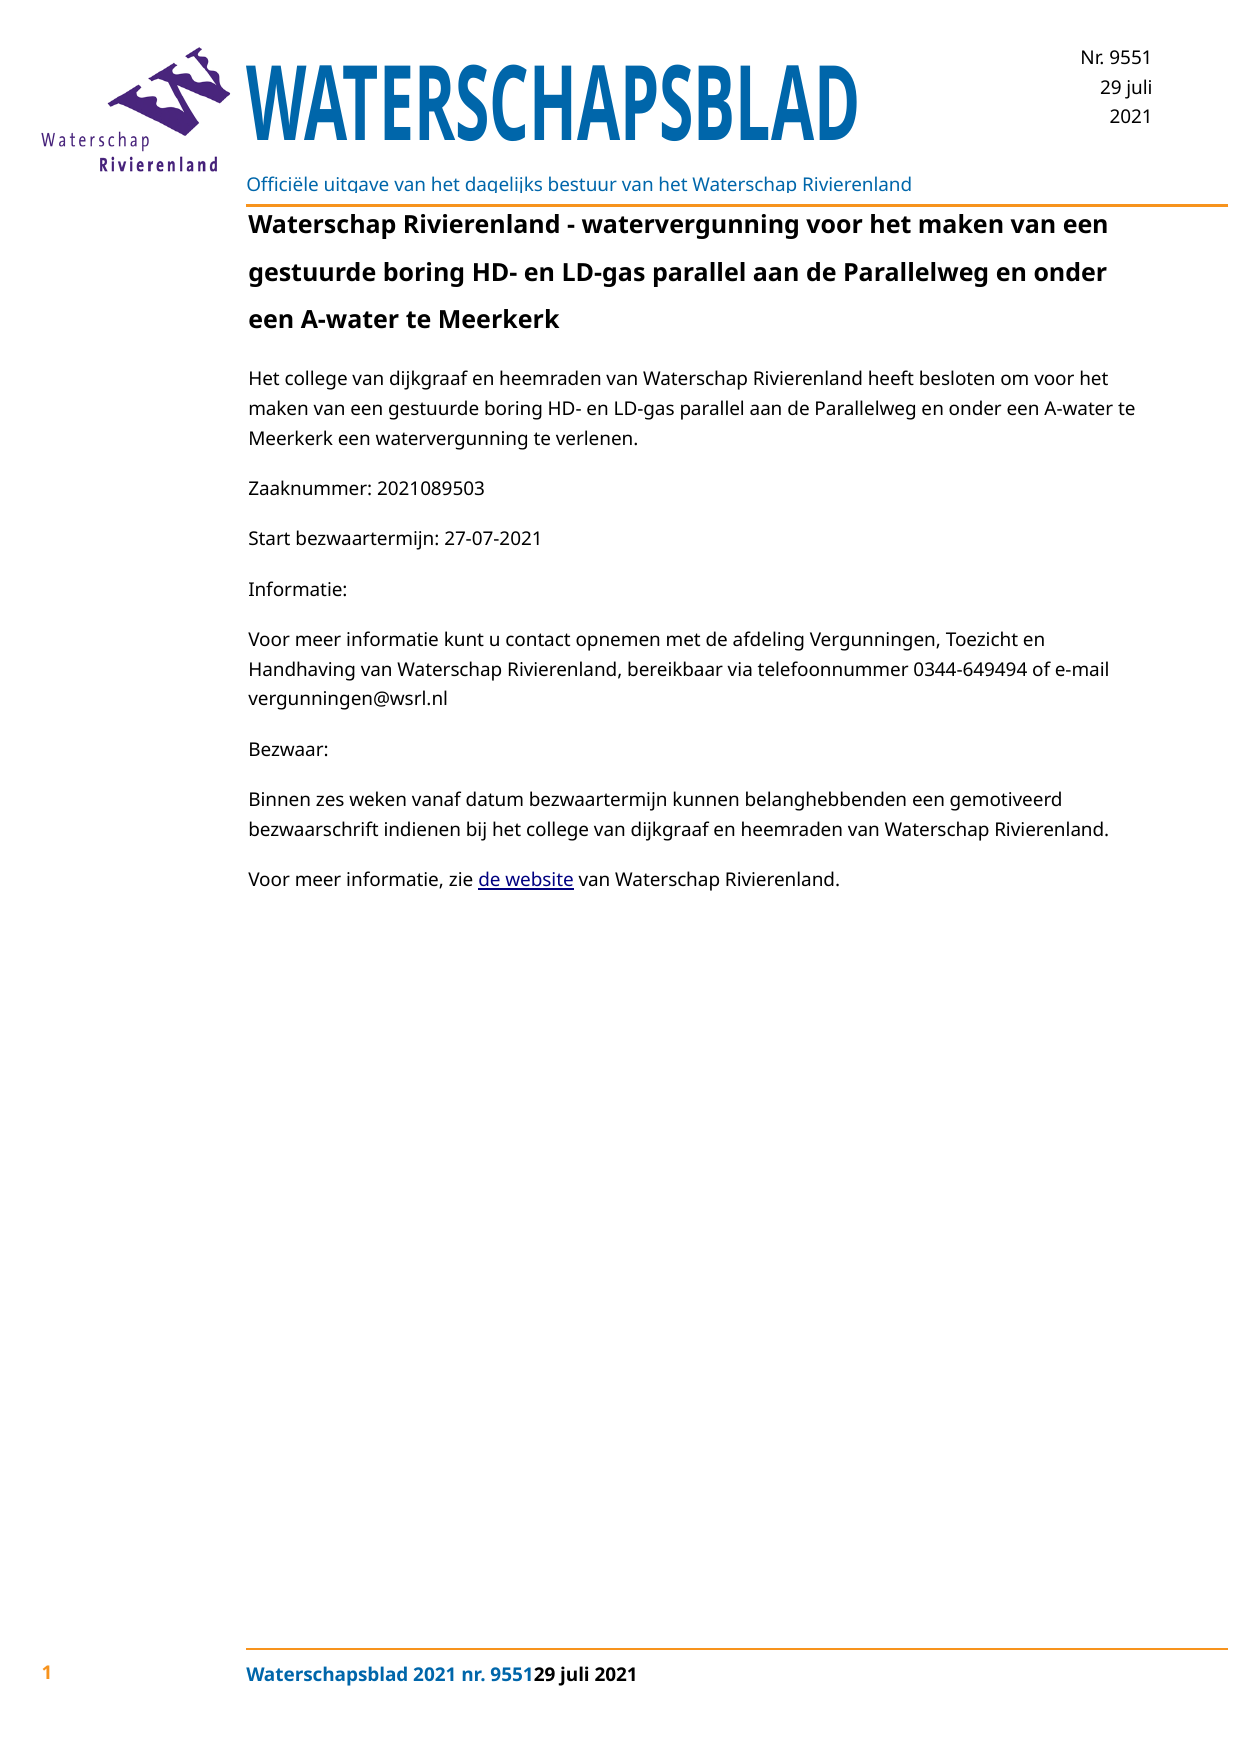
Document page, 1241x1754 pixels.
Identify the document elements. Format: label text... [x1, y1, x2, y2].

text Binnen zes weken vanaf datum bezwaartermijn kunnen belanghebbenden een gemotiveerd bezwaarschrift indienen bij het college van dijkgraaf en heemraden van Waterschap Rivierenland. [248, 786, 1152, 842]
text Bezwaar: [248, 736, 1152, 762]
text Informatie: [248, 576, 1152, 602]
text Zaaknummer: 2021089503 [248, 475, 1152, 501]
text Start bezwaartermijn: 27-07-2021 [248, 526, 1152, 551]
text Voor meer informatie kunt u contact opnemen met de afdeling Vergunningen, Toezicht en Handhaving van Waterschap Rivierenland, bereikbaar via telefoonnummer 0344-649494 of e-mail vergunningen@wsrl.nl [248, 626, 1152, 711]
picture [41, 47, 231, 172]
text Voor meer informatie, zie de website van Waterschap Rivierenland. [248, 866, 1152, 892]
text Het college van dijkgraaf en heemraden van Waterschap Rivierenland heeft besloten om voor het maken van een gestuurde boring HD- en LD-gas parallel aan de Parallelweg en onder een A-water te Meerkerk een watervergunning te verlenen. [248, 366, 1152, 450]
text Waterschap Rivierenland - watervergunning voor het maken van een gestuurde boring HD- en LD-gas parallel aan de Parallelweg en onder een A-water te Meerkerk [248, 207, 1152, 336]
